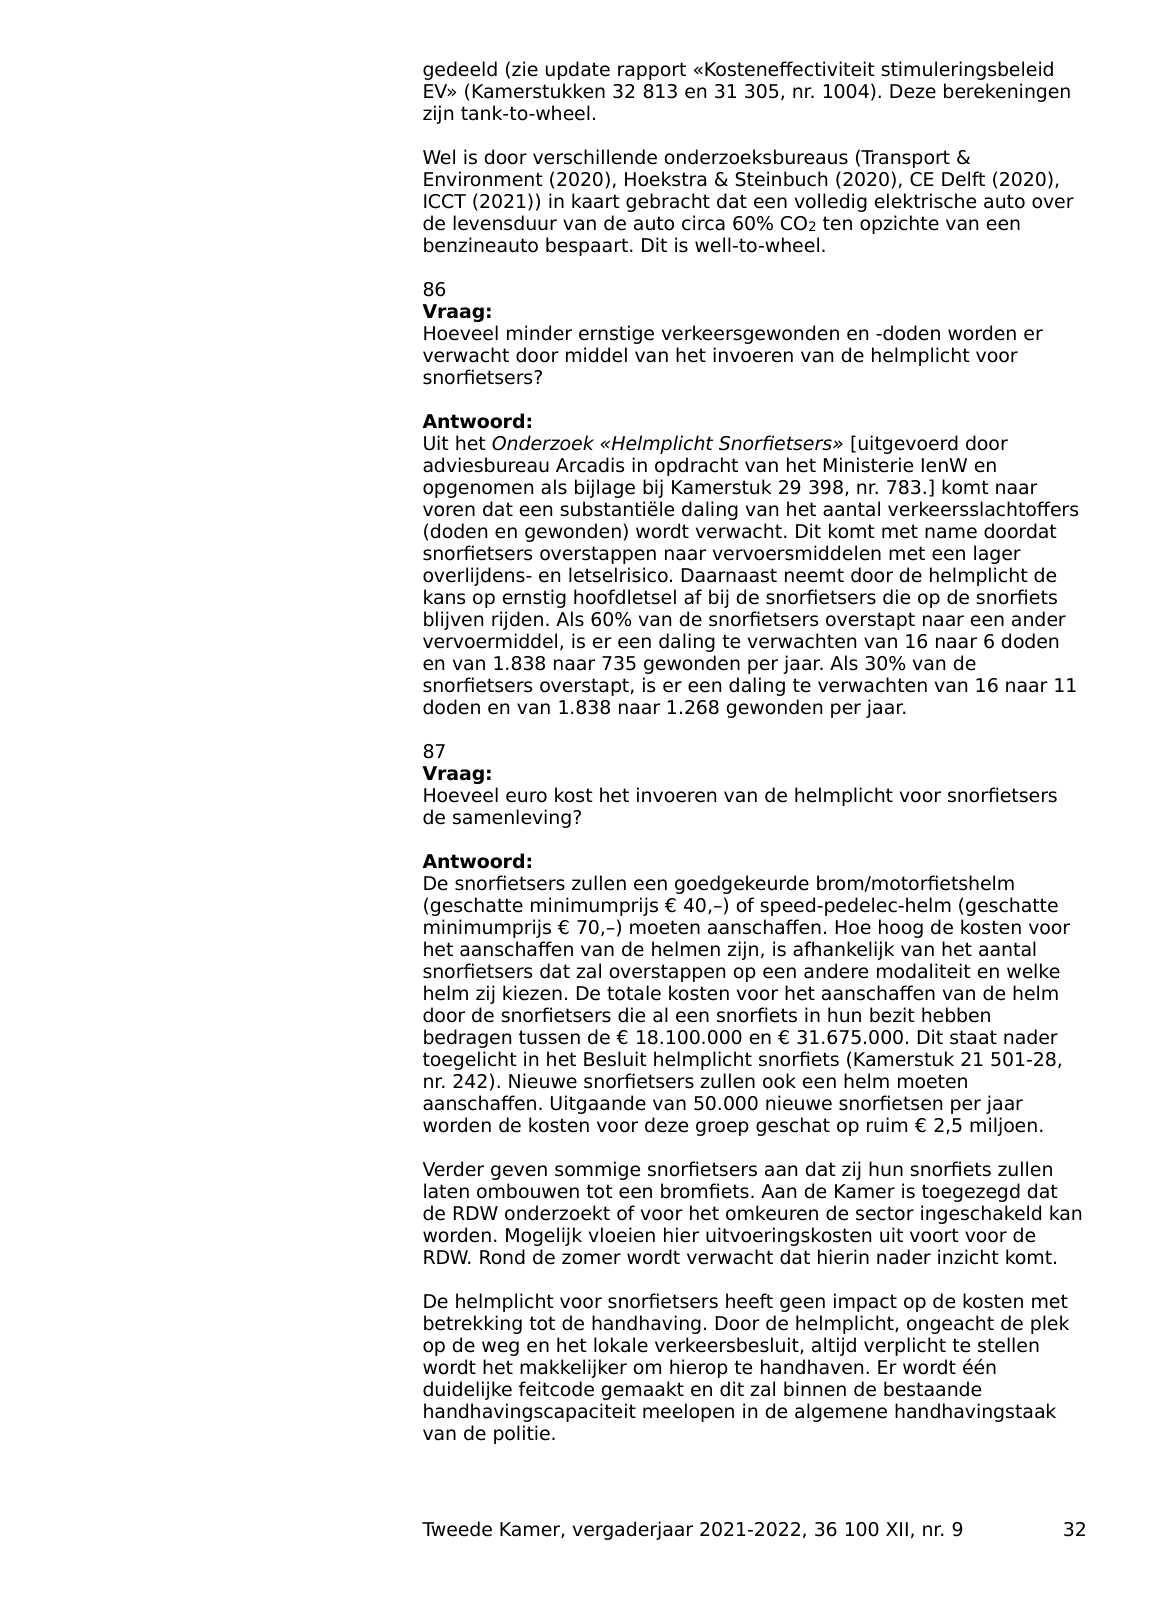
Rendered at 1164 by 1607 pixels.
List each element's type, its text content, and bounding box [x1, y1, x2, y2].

text Uit het Onderzoek «Helmplicht Snorfietsers» [uitgevoerd door adviesbureau Arcadis in opdracht van het Ministerie IenW en opgenomen als bijlage bij Kamerstuk 29 398, nr. 783.] komt naar voren dat een substantiële daling van het aantal verkeersslachtoffers (doden en gewonden) wordt verwacht. Dit komt met name doordat snorfietsers overstappen naar vervoersmiddelen met een lager overlijdens- en letselrisico. Daarnaast neemt door de helmplicht de kans op ernstig hoofdletsel af bij de snorfietsers die op de snorfiets blijven rijden. Als 60% van de snorfietsers overstapt naar een ander vervoermiddel, is er een daling te verwachten van 16 naar 6 doden en van 1.838 naar 735 gewonden per jaar. Als 30% van de snorfietsers overstapt, is er een daling te verwachten van 16 naar 11 doden en van 1.838 naar 1.268 gewonden per jaar. [422, 433, 1087, 719]
text Hoeveel minder ernstige verkeersgewonden en -doden worden er verwacht door middel van het invoeren van de helmplicht voor snorfietsers? [422, 323, 1087, 389]
text 86 [422, 279, 1087, 301]
text Verder geven sommige snorfietsers aan dat zij hun snorfiets zullen laten ombouwen tot een bromfiets. Aan de Kamer is toegezegd dat de RDW onderzoekt of voor het omkeuren de sector ingeschakeld kan worden. Mogelijk vloeien hier uitvoeringskosten uit voort voor de RDW. Rond de zomer wordt verwacht dat hierin nader inzicht komt. [422, 1159, 1087, 1269]
text Hoeveel euro kost het invoeren van de helmplicht voor snorfietsers de samenleving? [422, 785, 1087, 829]
text Vraag: [422, 301, 1087, 323]
text De helmplicht voor snorfietsers heeft geen impact op de kosten met betrekking tot de handhaving. Door de helmplicht, ongeacht de plek op de weg en het lokale verkeersbesluit, altijd verplicht te stellen wordt het makkelijker om hierop te handhaven. Er wordt één duidelijke feitcode gemaakt en dit zal binnen de bestaande handhavingscapaciteit meelopen in de algemene handhavingstaak van de politie. [422, 1291, 1087, 1445]
text Vraag: [422, 763, 1087, 785]
text Antwoord: [422, 411, 1087, 433]
text Wel is door verschillende onderzoeksbureaus (Transport & Environment (2020), Hoekstra & Steinbuch (2020), CE Delft (2020), ICCT (2021)) in kaart gebracht dat een volledig elektrische auto over de levensduur van de auto circa 60% CO2 ten opzichte van een benzineauto bespaart. Dit is well-to-wheel. [422, 147, 1087, 257]
text gedeeld (zie update rapport «Kosteneffectiviteit stimuleringsbeleid EV» (Kamerstukken 32 813 en 31 305, nr. 1004). Deze berekeningen zijn tank-to-wheel. [422, 59, 1087, 125]
text De snorfietsers zullen een goedgekeurde brom/motorfietshelm (geschatte minimumprijs € 40,–) of speed-pedelec-helm (geschatte minimumprijs € 70,–) moeten aanschaffen. Hoe hoog de kosten voor het aanschaffen van de helmen zijn, is afhankelijk van het aantal snorfietsers dat zal overstappen op een andere modaliteit en welke helm zij kiezen. De totale kosten voor het aanschaffen van de helm door de snorfietsers die al een snorfiets in hun bezit hebben bedragen tussen de € 18.100.000 en € 31.675.000. Dit staat nader toegelicht in het Besluit helmplicht snorfiets (Kamerstuk 21 501-28, nr. 242). Nieuwe snorfietsers zullen ook een helm moeten aanschaffen. Uitgaande van 50.000 nieuwe snorfietsen per jaar worden de kosten voor deze groep geschat op ruim € 2,5 miljoen. [422, 873, 1087, 1137]
text Antwoord: [422, 851, 1087, 873]
text 87 [422, 741, 1087, 763]
